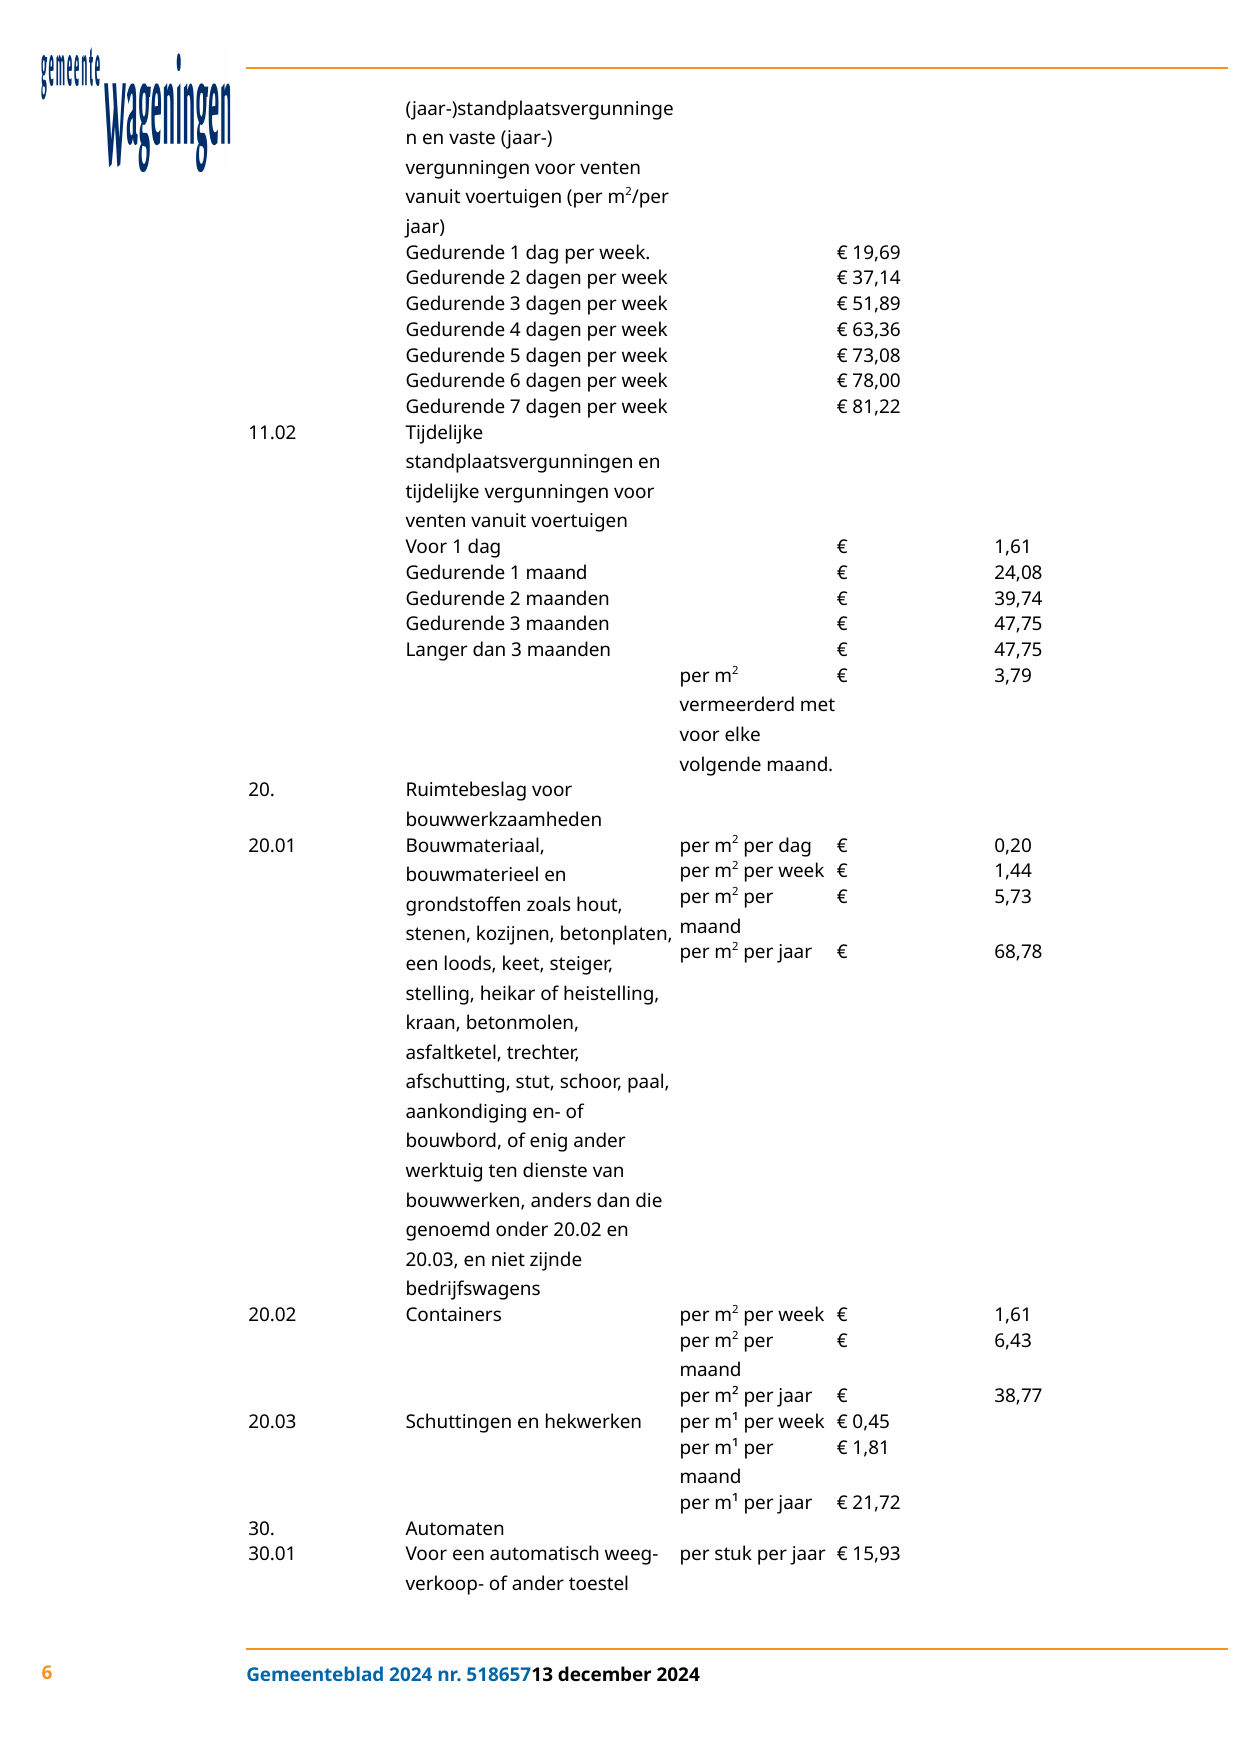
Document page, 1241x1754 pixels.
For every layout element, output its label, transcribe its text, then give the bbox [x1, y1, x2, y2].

table_cell 68,78 [994, 939, 1152, 1301]
table_cell 47,75 [994, 611, 1152, 636]
table_cell [679, 419, 837, 662]
table_cell 20. [248, 777, 405, 832]
table_cell 5,73 [994, 883, 1152, 939]
table_cell Tijdelijke standplaatsvergunningen en tijdelijke vergunningen voor venten vanuit voertuigen [405, 419, 679, 533]
table_cell € 73,08 [837, 342, 1152, 367]
table_cell € [837, 832, 994, 858]
table_cell [837, 777, 994, 832]
table_cell € [837, 1383, 994, 1408]
table_cell [405, 662, 679, 777]
table_cell Langer dan 3 maanden [405, 636, 679, 662]
table_cell Automaten [405, 1515, 679, 1541]
table_cell € [837, 1301, 994, 1327]
table_cell [679, 1515, 837, 1541]
table_cell (jaar-)standplaatsvergunningen en vaste (jaar-) vergunningen voor venten vanuit voertuigen (per m2/per jaar) [405, 95, 679, 239]
table_cell [837, 95, 1152, 239]
table_cell per m¹ per maand [679, 1434, 837, 1489]
table_cell 30. [248, 1515, 405, 1541]
table_cell 20.01 [248, 832, 405, 1301]
table_cell per m¹ per jaar [679, 1489, 837, 1515]
table_cell per m2 per dag [679, 832, 837, 858]
table_cell € 37,14 [837, 265, 1152, 290]
table_cell Schuttingen en hekwerken [405, 1408, 679, 1515]
table_cell 24,08 [994, 559, 1152, 585]
table_cell Gedurende 3 maanden [405, 611, 679, 636]
table_cell € [837, 585, 994, 611]
picture [41, 47, 231, 172]
table_cell [248, 95, 405, 419]
table_cell per m² per jaar [679, 1383, 837, 1408]
table_cell € 63,36 [837, 316, 1152, 342]
table_cell per m2 per maand [679, 1327, 837, 1382]
table_cell € [837, 939, 994, 1301]
table_cell 20.03 [248, 1408, 405, 1515]
table_cell 20.02 [248, 1301, 405, 1408]
table_cell € 19,69 [837, 239, 1152, 264]
table_cell [994, 419, 1152, 533]
table_cell € 51,89 [837, 290, 1152, 316]
table_cell Voor een automatisch weeg- verkoop- of ander toestel [405, 1541, 679, 1596]
table_cell € [837, 559, 994, 585]
table_cell € 0,45 [837, 1408, 1152, 1434]
table_cell per m2 per week [679, 858, 837, 883]
table_cell € 81,22 [837, 393, 1152, 419]
table_cell 38,77 [994, 1383, 1152, 1408]
table_cell 47,75 [994, 636, 1152, 662]
table_cell [837, 1515, 1152, 1541]
table_cell Gedurende 2 maanden [405, 585, 679, 611]
table_cell € 15,93 [837, 1541, 1152, 1596]
table_cell [679, 777, 837, 832]
table_cell 3,79 [994, 662, 1152, 777]
table_cell € [837, 636, 994, 662]
table_cell € 21,72 [837, 1489, 1152, 1515]
table_cell 1,44 [994, 858, 1152, 883]
table_cell Bouwmateriaal, bouwmaterieel en grondstoffen zoals hout, stenen, kozijnen, betonplaten, een loods, keet, steiger, stelling, heikar of heistelling, kraan, betonmolen, asfaltketel, trechter, afschutting, stut, schoor, paal, aankondiging en- of bouwbord, of enig ander werktuig ten dienste van bouwwerken, anders dan die genoemd onder 20.02 en 20.03, en niet zijnde bedrijfswagens [405, 832, 679, 1301]
table_cell Ruimtebeslag voor bouwwerkzaamheden [405, 777, 679, 832]
table_cell € 78,00 [837, 368, 1152, 393]
table_cell € [837, 883, 994, 939]
table_cell 30.01 [248, 1541, 405, 1596]
table_cell Gedurende 4 dagen per week [405, 316, 679, 342]
table_cell per m2 per jaar [679, 939, 837, 1301]
table_cell Gedurende 7 dagen per week [405, 393, 679, 419]
table_cell € [837, 662, 994, 777]
table_cell € [837, 534, 994, 559]
table_cell € [837, 1327, 994, 1382]
table_cell Gedurende 2 dagen per week [405, 265, 679, 290]
table_cell 6,43 [994, 1327, 1152, 1382]
table_cell Gedurende 1 dag per week. [405, 239, 679, 264]
table_cell Gedurende 3 dagen per week [405, 290, 679, 316]
table_cell per m¹ per week [679, 1408, 837, 1434]
table_cell per m2 per week [679, 1301, 837, 1327]
table_cell [837, 419, 994, 533]
table_cell per m2 per maand [679, 883, 837, 939]
table_cell [679, 95, 837, 419]
table_cell 39,74 [994, 585, 1152, 611]
table_cell Voor 1 dag [405, 534, 679, 559]
table_cell per stuk per jaar [679, 1541, 837, 1596]
table_cell € [837, 611, 994, 636]
table_cell 0,20 [994, 832, 1152, 858]
table_cell 1,61 [994, 1301, 1152, 1327]
table_cell € 1,81 [837, 1434, 1152, 1489]
table_cell € [837, 858, 994, 883]
table_cell per m2 vermeerderd met voor elke volgende maand. [679, 662, 837, 777]
table_cell [994, 777, 1152, 832]
table_cell Containers [405, 1301, 679, 1408]
table_cell 11.02 [248, 419, 405, 777]
table_cell 1,61 [994, 534, 1152, 559]
table_cell Gedurende 1 maand [405, 559, 679, 585]
table_cell Gedurende 5 dagen per week [405, 342, 679, 367]
table_cell Gedurende 6 dagen per week [405, 368, 679, 393]
